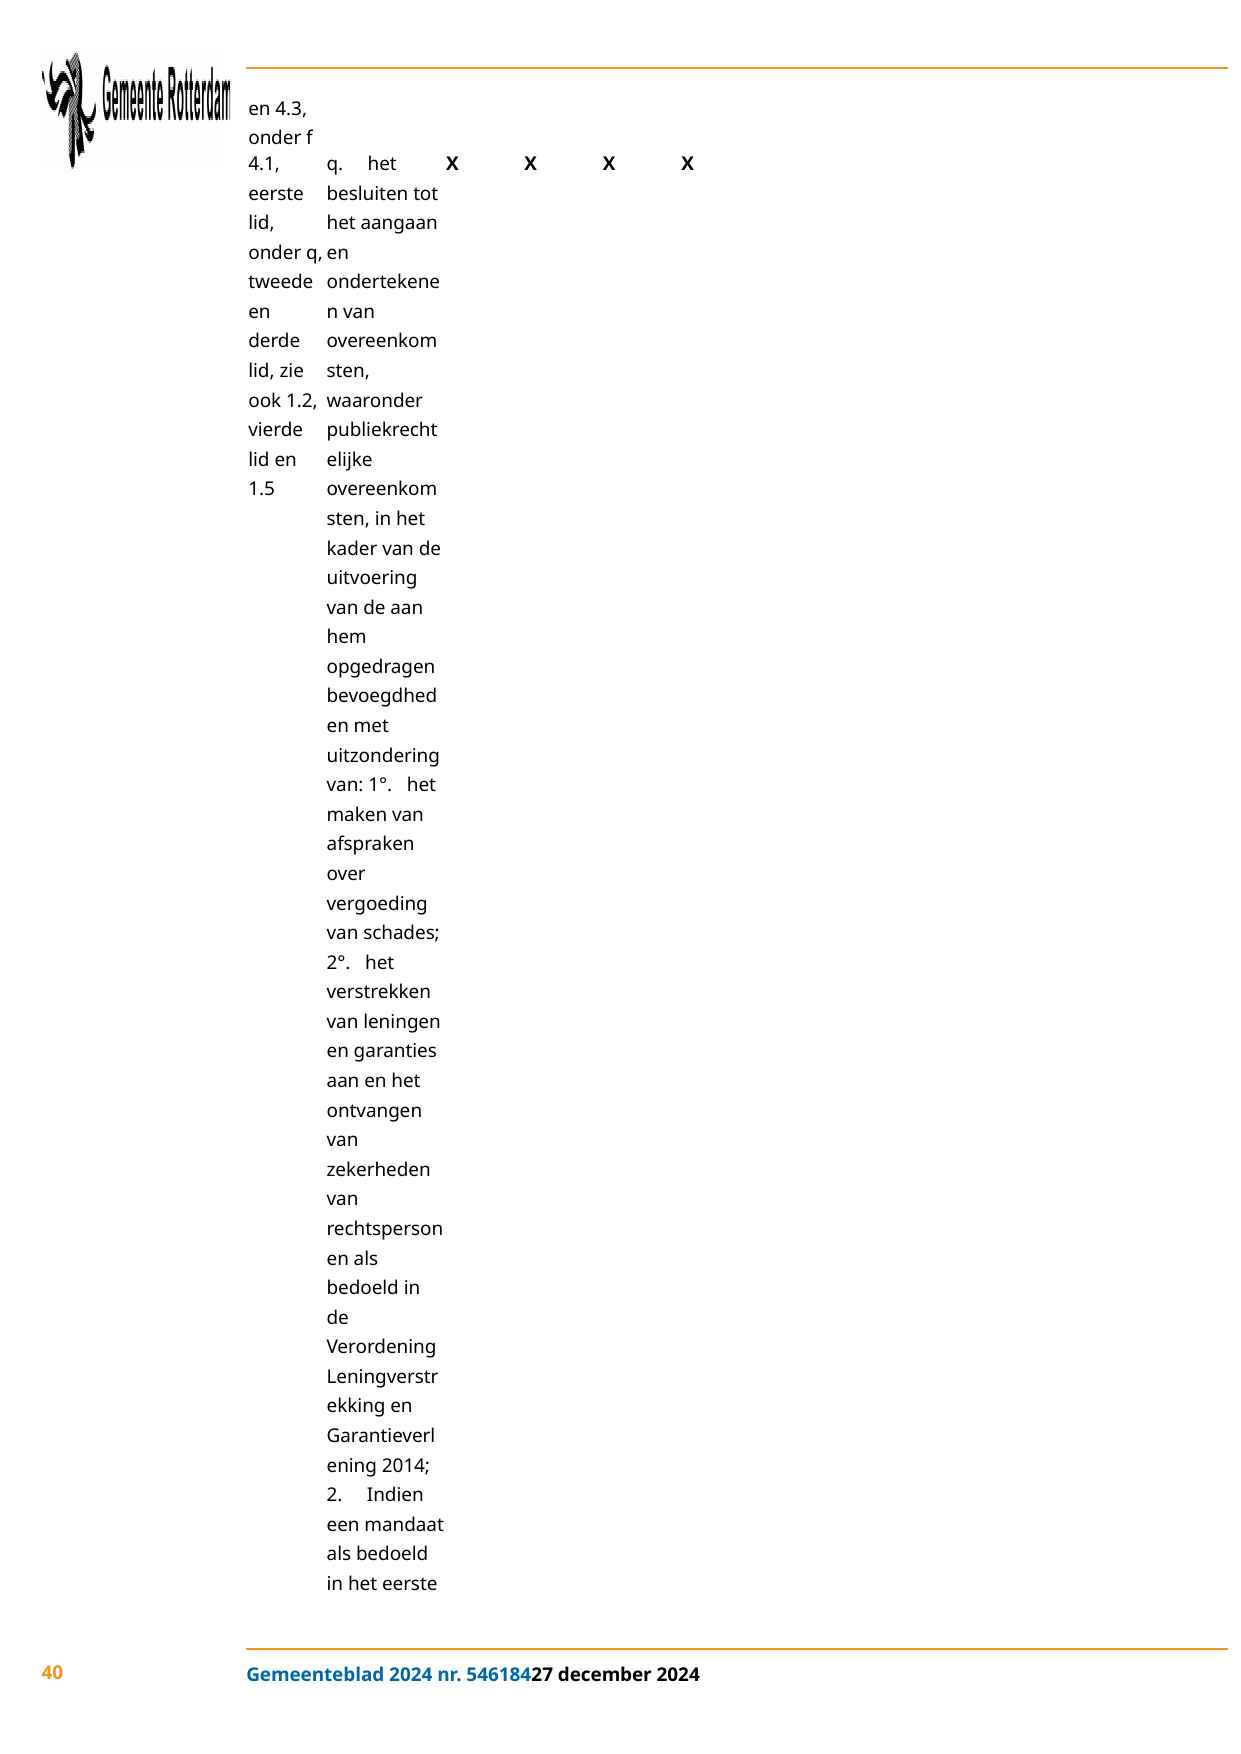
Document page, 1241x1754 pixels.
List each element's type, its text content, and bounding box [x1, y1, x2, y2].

table_cell [1073, 95, 1152, 150]
table_cell [838, 95, 916, 150]
table_cell [603, 95, 681, 150]
picture [41, 47, 231, 172]
table_cell X [603, 150, 681, 1596]
table_cell [1073, 150, 1152, 1596]
table_cell [995, 150, 1073, 1596]
table_cell [995, 95, 1073, 150]
table_cell [326, 95, 446, 150]
table_cell [681, 95, 759, 150]
table_cell [916, 150, 995, 1596]
table_cell [759, 95, 838, 150]
table_cell X [524, 150, 603, 1596]
table_cell 4.1, eerste lid, onder q, tweede en derde lid, zie ook 1.2, vierde lid en 1.5 [248, 150, 326, 1596]
table_cell [524, 95, 603, 150]
table_cell en 4.3, onder f [248, 95, 326, 150]
table_cell [759, 150, 838, 1596]
table_cell [916, 95, 995, 150]
table_cell X [681, 150, 759, 1596]
table_cell [446, 95, 524, 150]
table_cell [838, 150, 916, 1596]
table_cell q. het besluiten tot het aangaan en ondertekenen van overeenkomsten, waaronder publiekrechtelijke overeenkomsten, in het kader van de uitvoering van de aan hem opgedragen bevoegdheden met uitzondering van: 1°. het maken van afspraken over vergoeding van schades; 2°. het verstrekken van leningen en garanties aan en het ontvangen van zekerheden van rechtspersonen als bedoeld in de Verordening Leningverstrekking en Garantieverlening 2014; 2. Indien een mandaat als bedoeld in het eerste [326, 150, 446, 1596]
table_cell X [446, 150, 524, 1596]
